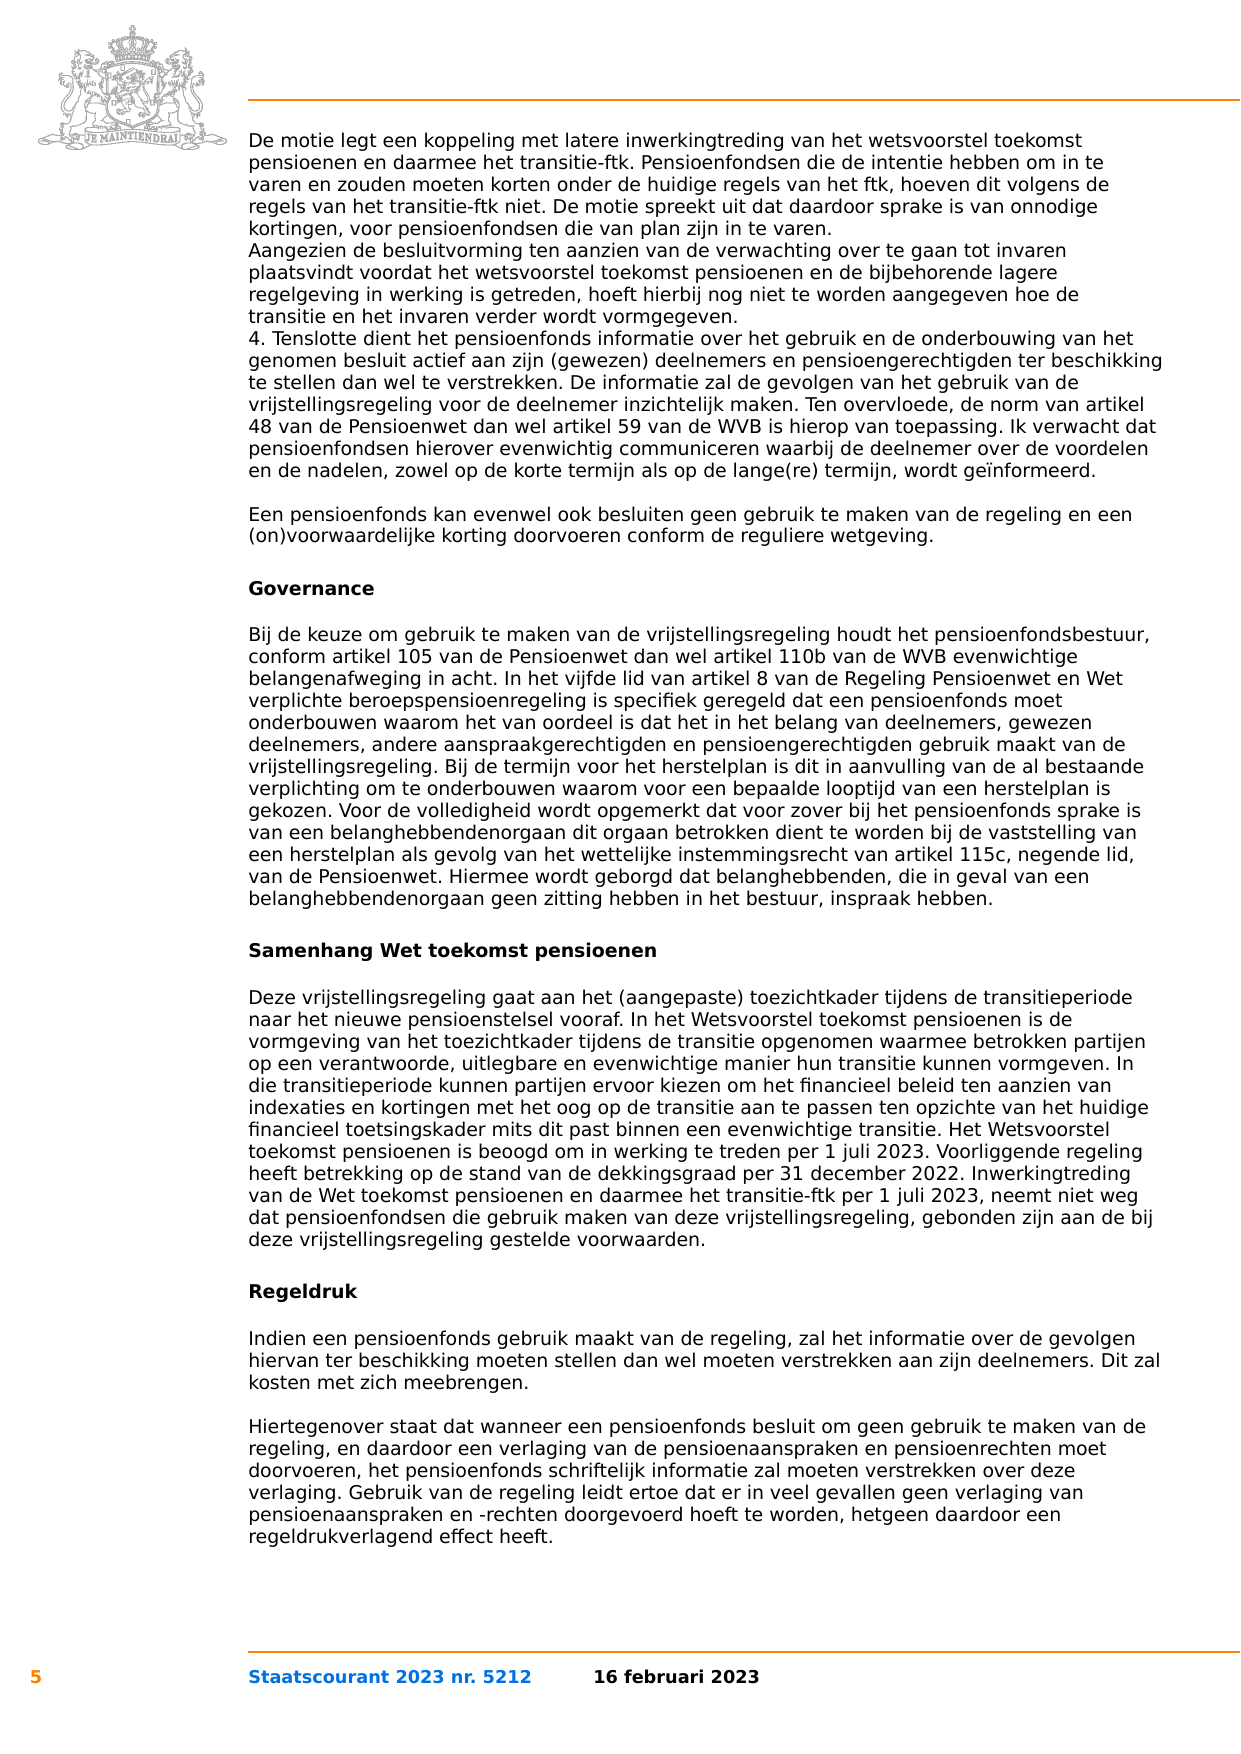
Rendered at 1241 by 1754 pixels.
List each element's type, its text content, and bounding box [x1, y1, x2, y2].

subtitle Governance [248, 577, 1163, 599]
text Aangezien de besluitvorming ten aanzien van de verwachting over te gaan tot invaren plaatsvindt voordat het wetsvoorstel toekomst pensioenen en de bijbehorende lagere regelgeving in werking is getreden, hoeft hierbij nog niet te worden aangegeven hoe de transitie en het invaren verder wordt vormgegeven. [248, 240, 1163, 328]
subtitle Regeldruk [248, 1281, 1163, 1303]
text Een pensioenfonds kan evenwel ook besluiten geen gebruik te maken van de regeling en een (on)voorwaardelijke korting doorvoeren conform de reguliere wetgeving. [248, 503, 1163, 547]
text De motie legt een koppeling met latere inwerkingtreding van het wetsvoorstel toekomst pensioenen en daarmee het transitie-ftk. Pensioenfondsen die de intentie hebben om in te varen en zouden moeten korten onder de huidige regels van het ftk, hoeven dit volgens de regels van het transitie-ftk niet. De motie spreekt uit dat daardoor sprake is van onnodige kortingen, voor pensioenfondsen die van plan zijn in te varen. [248, 130, 1163, 240]
text Deze vrijstellingsregeling gaat aan het (aangepaste) toezichtkader tijdens de transitieperiode naar het nieuwe pensioenstelsel vooraf. In het Wetsvoorstel toekomst pensioenen is de vormgeving van het toezichtkader tijdens de transitie opgenomen waarmee betrokken partijen op een verantwoorde, uitlegbare en evenwichtige manier hun transitie kunnen vormgeven. In die transitieperiode kunnen partijen ervoor kiezen om het financieel beleid ten aanzien van indexaties en kortingen met het oog op de transitie aan te passen ten opzichte van het huidige financieel toetsingskader mits dit past binnen een evenwichtige transitie. Het Wetsvoorstel toekomst pensioenen is beoogd om in werking te treden per 1 juli 2023. Voorliggende regeling heeft betrekking op de stand van de dekkingsgraad per 31 december 2022. Inwerkingtreding van de Wet toekomst pensioenen en daarmee het transitie-ftk per 1 juli 2023, neemt niet weg dat pensioenfondsen die gebruik maken van deze vrijstellingsregeling, gebonden zijn aan de bij deze vrijstellingsregeling gestelde voorwaarden. [248, 987, 1163, 1251]
subtitle Samenhang Wet toekomst pensioenen [248, 940, 1163, 962]
picture [38, 25, 227, 150]
text Indien een pensioenfonds gebruik maakt van de regeling, zal het informatie over de gevolgen hiervan ter beschikking moeten stellen dan wel moeten verstrekken aan zijn deelnemers. Dit zal kosten met zich meebrengen. [248, 1328, 1163, 1394]
text Bij de keuze om gebruik te maken van de vrijstellingsregeling houdt het pensioenfondsbestuur, conform artikel 105 van de Pensioenwet dan wel artikel 110b van de WVB evenwichtige belangenafweging in acht. In het vijfde lid van artikel 8 van de Regeling Pensioenwet en Wet verplichte beroepspensioenregeling is specifiek geregeld dat een pensioenfonds moet onderbouwen waarom het van oordeel is dat het in het belang van deelnemers, gewezen deelnemers, andere aanspraakgerechtigden en pensioengerechtigden gebruik maakt van de vrijstellingsregeling. Bij de termijn voor het herstelplan is dit in aanvulling van de al bestaande verplichting om te onderbouwen waarom voor een bepaalde looptijd van een herstelplan is gekozen. Voor de volledigheid wordt opgemerkt dat voor zover bij het pensioenfonds sprake is van een belanghebbendenorgaan dit orgaan betrokken dient te worden bij de vaststelling van een herstelplan als gevolg van het wettelijke instemmingsrecht van artikel 115c, negende lid, van de Pensioenwet. Hiermee wordt geborgd dat belanghebbenden, die in geval van een belanghebbendenorgaan geen zitting hebben in het bestuur, inspraak hebben. [248, 624, 1163, 910]
text Hiertegenover staat dat wanneer een pensioenfonds besluit om geen gebruik te maken van de regeling, en daardoor een verlaging van de pensioenaanspraken en pensioenrechten moet doorvoeren, het pensioenfonds schriftelijk informatie zal moeten verstrekken over deze verlaging. Gebruik van de regeling leidt ertoe dat er in veel gevallen geen verlaging van pensioenaanspraken en -rechten doorgevoerd hoeft te worden, hetgeen daardoor een regeldrukverlagend effect heeft. [248, 1416, 1163, 1547]
text 4. Tenslotte dient het pensioenfonds informatie over het gebruik en de onderbouwing van het genomen besluit actief aan zijn (gewezen) deelnemers en pensioengerechtigden ter beschikking te stellen dan wel te verstrekken. De informatie zal de gevolgen van het gebruik van de vrijstellingsregeling voor de deelnemer inzichtelijk maken. Ten overvloede, de norm van artikel 48 van de Pensioenwet dan wel artikel 59 van de WVB is hierop van toepassing. Ik verwacht dat pensioenfondsen hierover evenwichtig communiceren waarbij de deelnemer over de voordelen en de nadelen, zowel op de korte termijn als op de lange(re) termijn, wordt geïnformeerd. [248, 328, 1163, 482]
